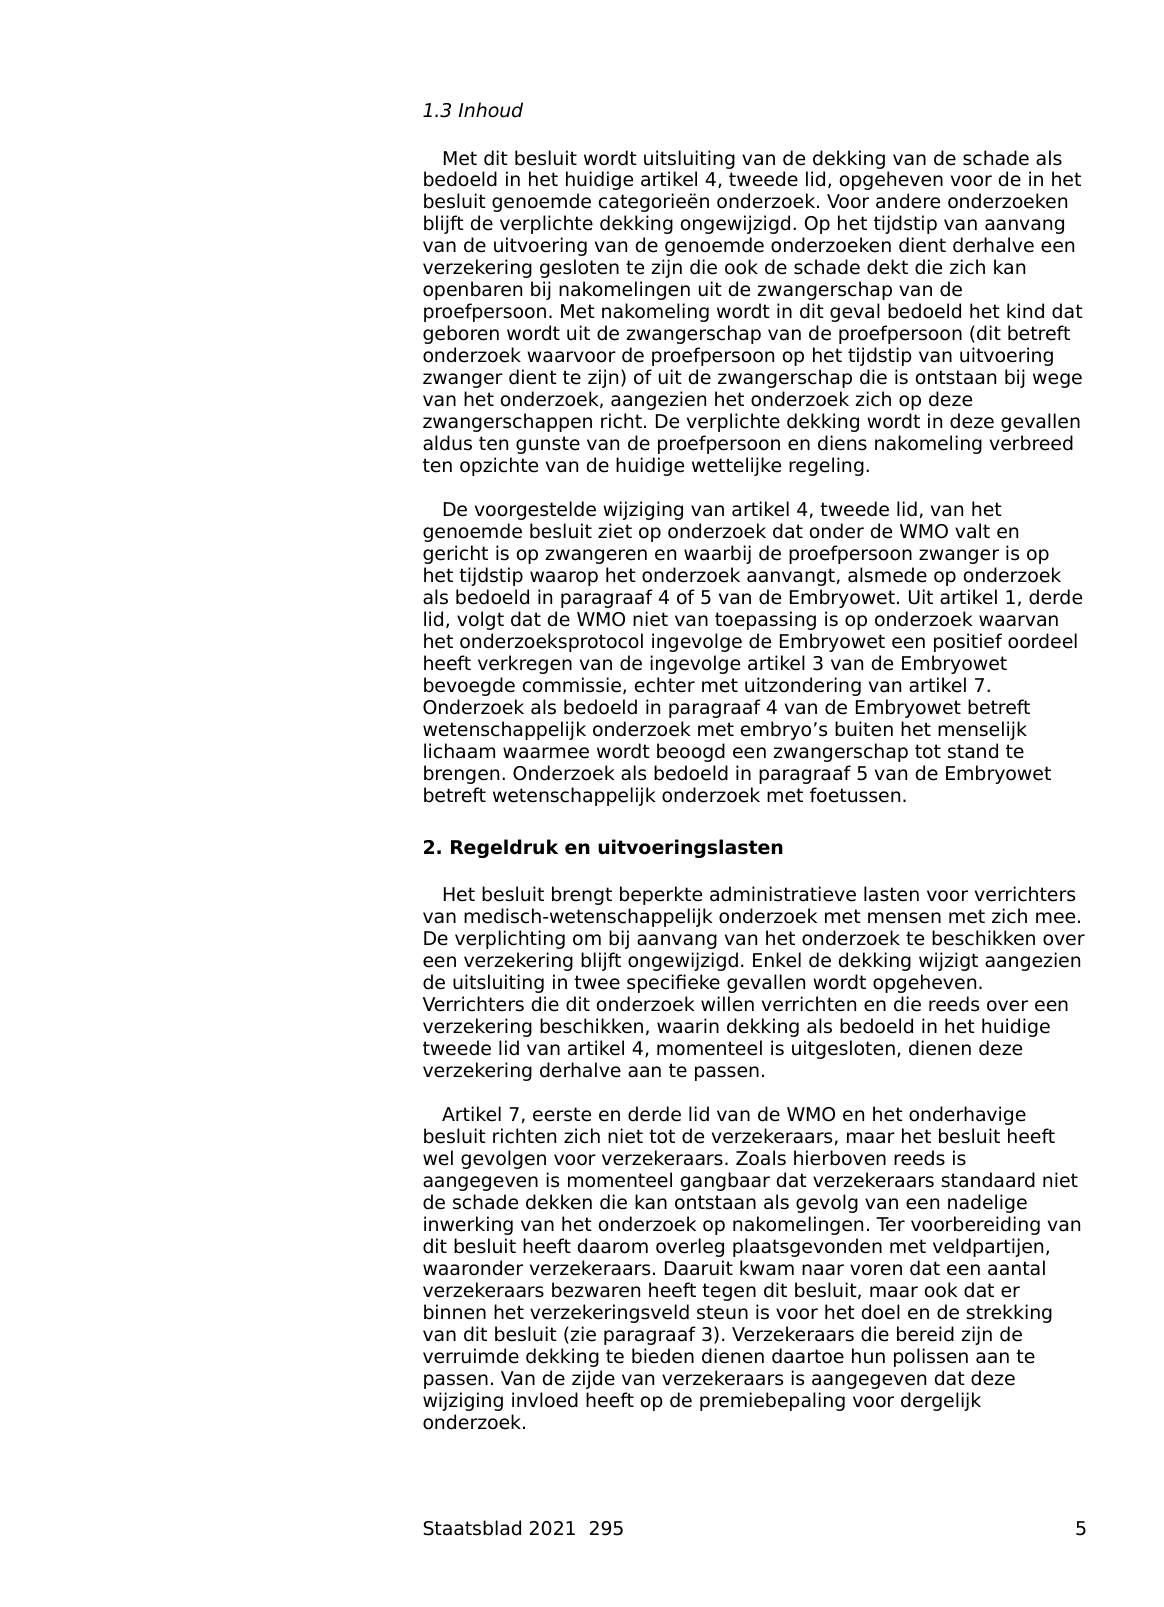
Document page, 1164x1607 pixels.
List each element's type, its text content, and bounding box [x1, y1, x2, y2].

subtitle 1.3 Inhoud [422, 100, 1087, 122]
text Artikel 7, eerste en derde lid van de WMO en het onderhavige besluit richten zich niet tot de verzekeraars, maar het besluit heeft wel gevolgen voor verzekeraars. Zoals hierboven reeds is aangegeven is momenteel gangbaar dat verzekeraars standaard niet de schade dekken die kan ontstaan als gevolg van een nadelige inwerking van het onderzoek op nakomelingen. Ter voorbereiding van dit besluit heeft daarom overleg plaatsgevonden met veldpartijen, waaronder verzekeraars. Daaruit kwam naar voren dat een aantal verzekeraars bezwaren heeft tegen dit besluit, maar ook dat er binnen het verzekeringsveld steun is voor het doel en de strekking van dit besluit (zie paragraaf 3). Verzekeraars die bereid zijn de verruimde dekking te bieden dienen daartoe hun polissen aan te passen. Van de zijde van verzekeraars is aangegeven dat deze wijziging invloed heeft op de premiebepaling voor dergelijk onderzoek. [422, 1104, 1087, 1434]
subtitle 2. Regeldruk en uitvoeringslasten [422, 837, 1087, 859]
text De voorgestelde wijziging van artikel 4, tweede lid, van het genoemde besluit ziet op onderzoek dat onder de WMO valt en gericht is op zwangeren en waarbij de proefpersoon zwanger is op het tijdstip waarop het onderzoek aanvangt, alsmede op onderzoek als bedoeld in paragraaf 4 of 5 van de Embryowet. Uit artikel 1, derde lid, volgt dat de WMO niet van toepassing is op onderzoek waarvan het onderzoeksprotocol ingevolge de Embryowet een positief oordeel heeft verkregen van de ingevolge artikel 3 van de Embryowet bevoegde commissie, echter met uitzondering van artikel 7. Onderzoek als bedoeld in paragraaf 4 van de Embryowet betreft wetenschappelijk onderzoek met embryo’s buiten het menselijk lichaam waarmee wordt beoogd een zwangerschap tot stand te brengen. Onderzoek als bedoeld in paragraaf 5 van de Embryowet betreft wetenschappelijk onderzoek met foetussen. [422, 499, 1087, 807]
text Met dit besluit wordt uitsluiting van de dekking van de schade als bedoeld in het huidige artikel 4, tweede lid, opgeheven voor de in het besluit genoemde categorieën onderzoek. Voor andere onderzoeken blijft de verplichte dekking ongewijzigd. Op het tijdstip van aanvang van de uitvoering van de genoemde onderzoeken dient derhalve een verzekering gesloten te zijn die ook de schade dekt die zich kan openbaren bij nakomelingen uit de zwangerschap van de proefpersoon. Met nakomeling wordt in dit geval bedoeld het kind dat geboren wordt uit de zwangerschap van de proefpersoon (dit betreft onderzoek waarvoor de proefpersoon op het tijdstip van uitvoering zwanger dient te zijn) of uit de zwangerschap die is ontstaan bij wege van het onderzoek, aangezien het onderzoek zich op deze zwangerschappen richt. De verplichte dekking wordt in deze gevallen aldus ten gunste van de proefpersoon en diens nakomeling verbreed ten opzichte van de huidige wettelijke regeling. [422, 147, 1087, 477]
text Het besluit brengt beperkte administratieve lasten voor verrichters van medisch-wetenschappelijk onderzoek met mensen met zich mee. De verplichting om bij aanvang van het onderzoek te beschikken over een verzekering blijft ongewijzigd. Enkel de dekking wijzigt aangezien de uitsluiting in twee specifieke gevallen wordt opgeheven. Verrichters die dit onderzoek willen verrichten en die reeds over een verzekering beschikken, waarin dekking als bedoeld in het huidige tweede lid van artikel 4, momenteel is uitgesloten, dienen deze verzekering derhalve aan te passen. [422, 884, 1087, 1082]
